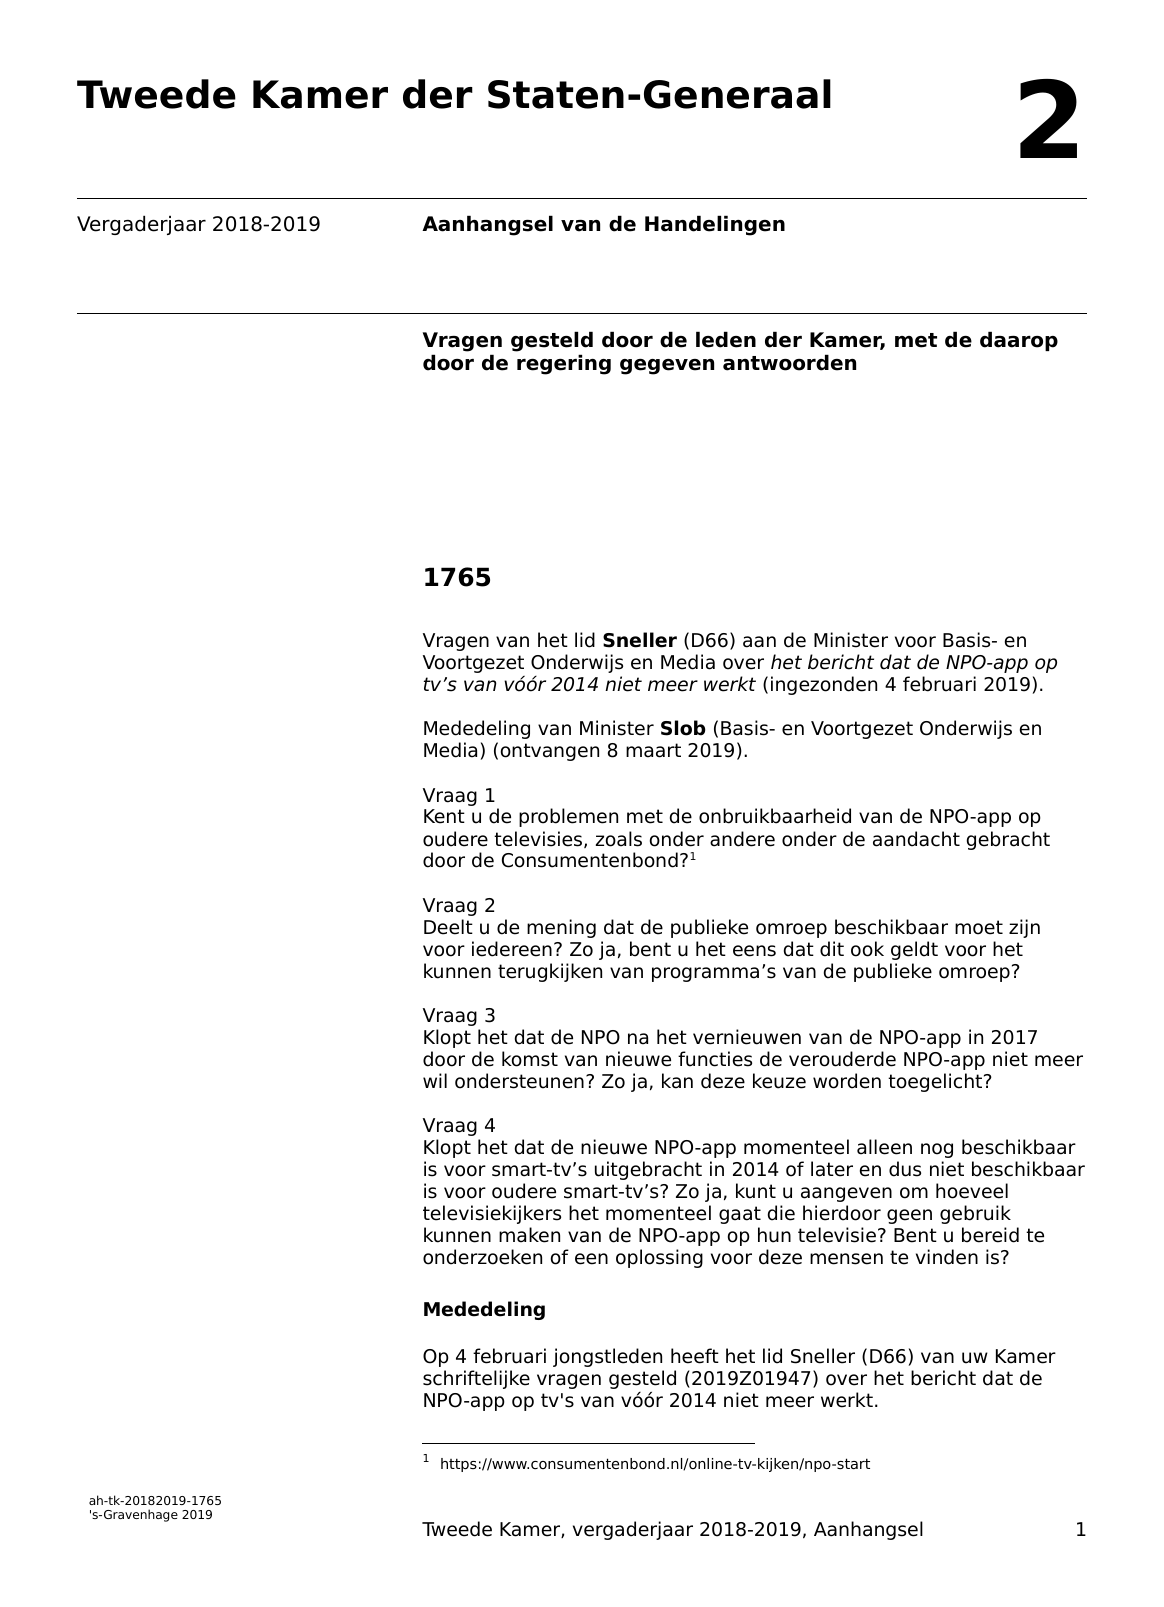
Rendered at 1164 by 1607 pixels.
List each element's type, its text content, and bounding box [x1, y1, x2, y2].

text Op 4 februari jongstleden heeft het lid Sneller (D66) van uw Kamer schriftelijke vragen gesteld (2019Z01947) over het bericht dat de NPO-app op tv's van vóór 2014 niet meer werkt. [422, 1346, 1087, 1412]
text Mededeling van Minister Slob (Basis- en Voortgezet Onderwijs en Media) (ontvangen 8 maart 2019). [422, 718, 1087, 762]
text Klopt het dat de NPO na het vernieuwen van de NPO-app in 2017 door de komst van nieuwe functies de verouderde NPO-app niet meer wil ondersteunen? Zo ja, kan deze keuze worden toegelicht? [422, 1027, 1087, 1093]
table_header 2 [886, 59, 1087, 198]
text Klopt het dat de nieuwe NPO-app momenteel alleen nog beschikbaar is voor smart-tv’s uitgebracht in 2014 of later en dus niet beschikbaar is voor oudere smart-tv’s? Zo ja, kunt u aangeven om hoeveel televisiekijkers het momenteel gaat die hierdoor geen gebruik kunnen maken van de NPO-app op hun televisie? Bent u bereid te onderzoeken of een oplossing voor deze mensen te vinden is? [422, 1137, 1087, 1269]
text Vraag 2 [422, 894, 1087, 917]
text Deelt u de mening dat de publieke omroep beschikbaar moet zijn voor iedereen? Zo ja, bent u het eens dat dit ook geldt voor het kunnen terugkijken van programma’s van de publieke omroep? [422, 917, 1087, 982]
text ah-tk-20182019-1765 [88, 1494, 323, 1508]
table_cell Vergaderjaar 2018-2019 [77, 199, 422, 313]
text Vraag 4 [422, 1115, 1087, 1137]
table_cell Vragen gesteld door de leden der Kamer, met de daarop door de regering gegeven antwoorden [422, 314, 1087, 375]
table_header Tweede Kamer der Staten-Generaal [77, 59, 886, 198]
table_cell Aanhangsel van de Handelingen [422, 199, 1087, 313]
text 's-Gravenhage 2019 [88, 1508, 323, 1522]
text Kent u de problemen met de onbruikbaarheid van de NPO-app op oudere televisies, zoals onder andere onder de aandacht gebracht door de Consumentenbond? [422, 806, 1087, 872]
subtitle Mededeling [422, 1299, 1087, 1321]
table_cell [77, 314, 422, 375]
text https://www.consumentenbond.nl/online-tv-kijken/npo-start [422, 1452, 1087, 1474]
text 1765 [422, 563, 1087, 592]
text Vraag 3 [422, 1005, 1087, 1027]
text Vragen van het lid Sneller (D66) aan de Minister voor Basis- en Voortgezet Onderwijs en Media over het bericht dat de NPO-app op tv’s van vóór 2014 niet meer werkt (ingezonden 4 februari 2019). [422, 630, 1087, 696]
text Vraag 1 [422, 784, 1087, 806]
